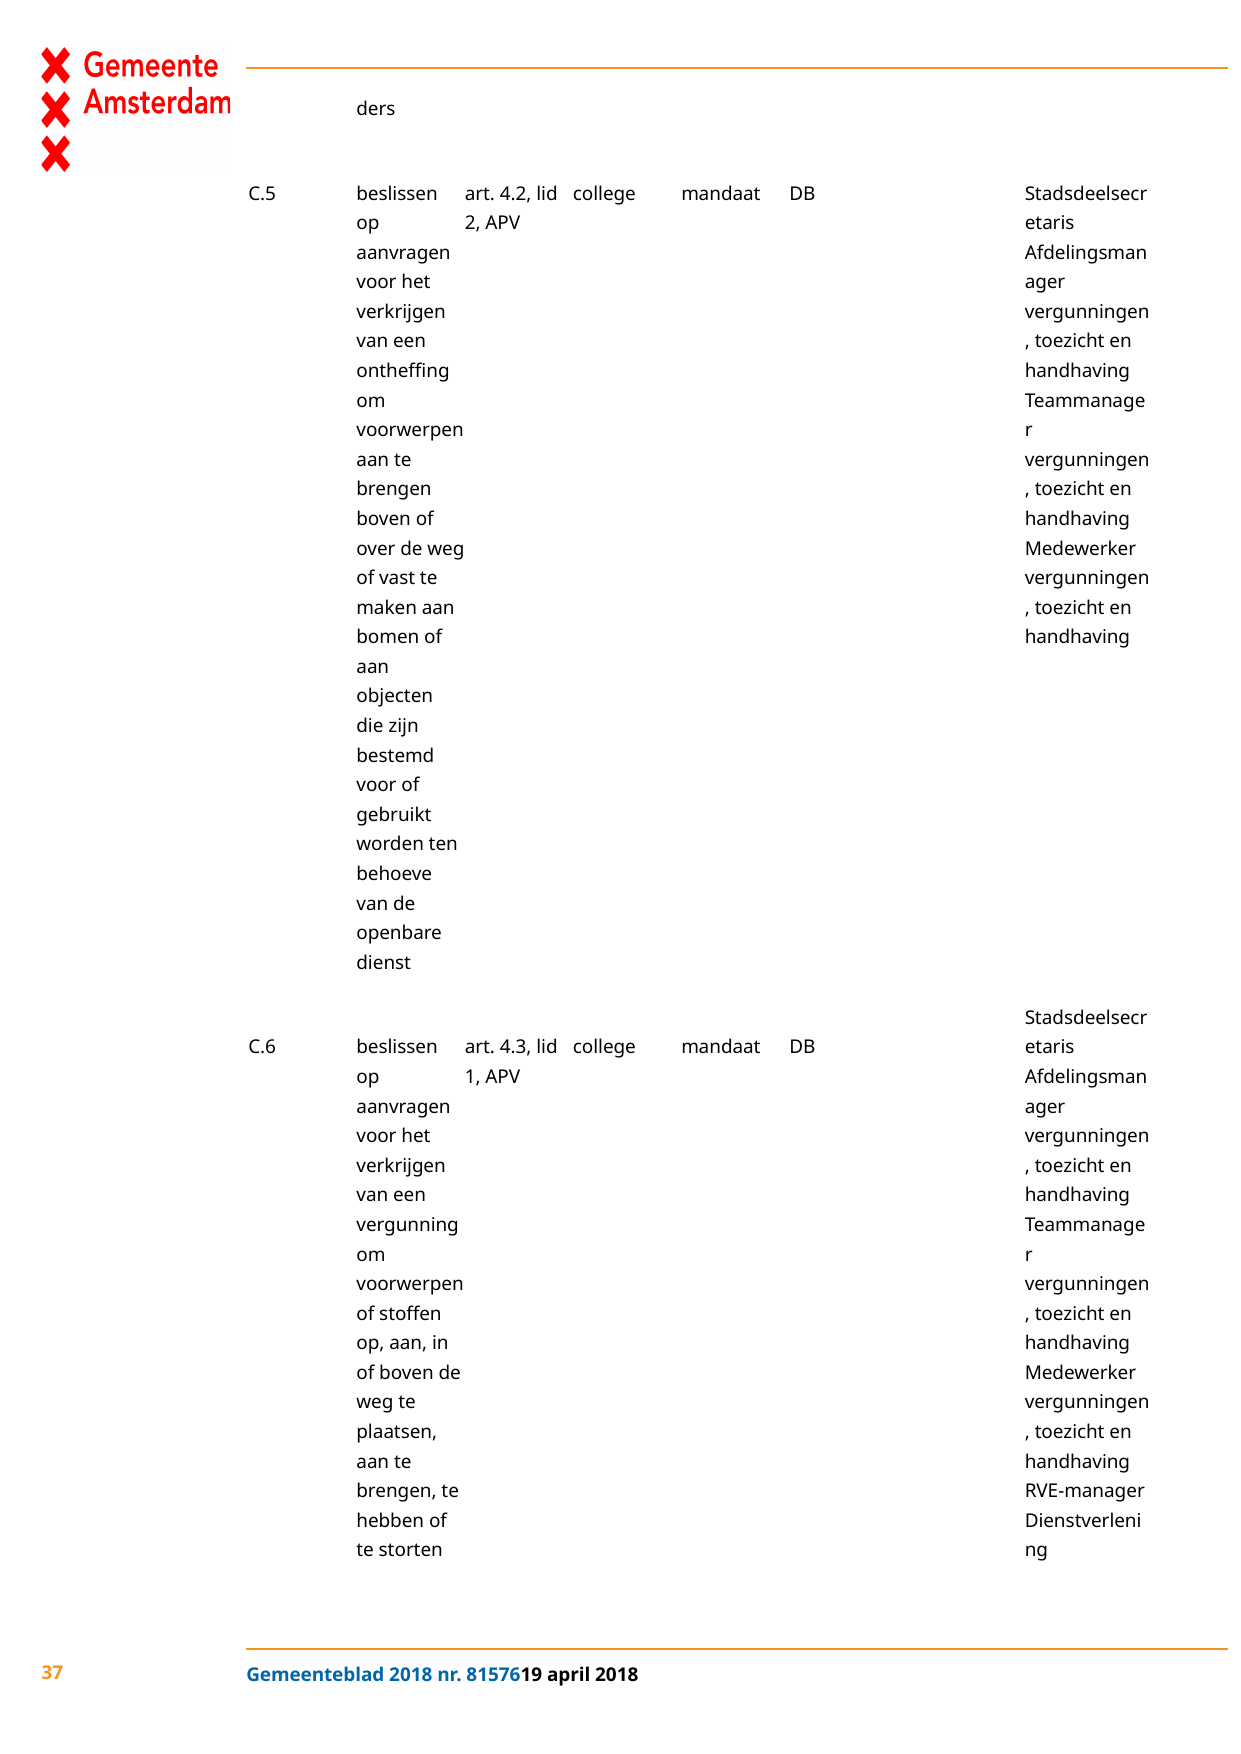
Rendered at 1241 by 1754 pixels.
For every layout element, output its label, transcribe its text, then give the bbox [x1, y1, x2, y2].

table_cell college [573, 1004, 681, 1592]
table_cell [573, 95, 681, 150]
table_cell mandaat [681, 150, 789, 1004]
table_cell DB [789, 150, 897, 1004]
table_cell [898, 95, 1024, 150]
table_cell [898, 150, 1024, 1004]
table_cell C.5 [248, 150, 356, 1004]
table_cell college [573, 150, 681, 1004]
table_cell art. 4.3, lid 1, APV [465, 1004, 573, 1592]
table_cell DB [789, 1004, 897, 1592]
table_cell [248, 95, 356, 150]
picture [41, 47, 231, 172]
table_cell [898, 1004, 1024, 1592]
table_cell ders [356, 95, 464, 150]
table_cell C.6 [248, 1004, 356, 1592]
table_cell [465, 95, 573, 150]
table_cell [681, 95, 789, 150]
table_cell [1025, 95, 1152, 150]
table_cell beslissen op aanvragen voor het verkrijgen van een vergunning om voorwerpen of stoffen op, aan, in of boven de weg te plaatsen, aan te brengen, te hebben of te storten [356, 1004, 464, 1592]
table_cell [789, 95, 897, 150]
table_cell beslissen op aanvragen voor het verkrijgen van een ontheffing om voorwerpen aan te brengen boven of over de weg of vast te maken aan bomen of aan objecten die zijn bestemd voor of gebruikt worden ten behoeve van de openbare dienst [356, 150, 464, 1004]
table_cell Stadsdeelsecretaris Afdelingsmanager vergunningen, toezicht en handhaving Teammanager vergunningen, toezicht en handhaving Medewerker vergunningen, toezicht en handhaving [1025, 150, 1152, 1004]
table_cell Stadsdeelsecretaris Afdelingsmanager vergunningen, toezicht en handhaving Teammanager vergunningen, toezicht en handhaving Medewerker vergunningen, toezicht en handhaving RVE-manager Dienstverlening [1025, 1004, 1152, 1592]
table_cell mandaat [681, 1004, 789, 1592]
table_cell art. 4.2, lid 2, APV [465, 150, 573, 1004]
